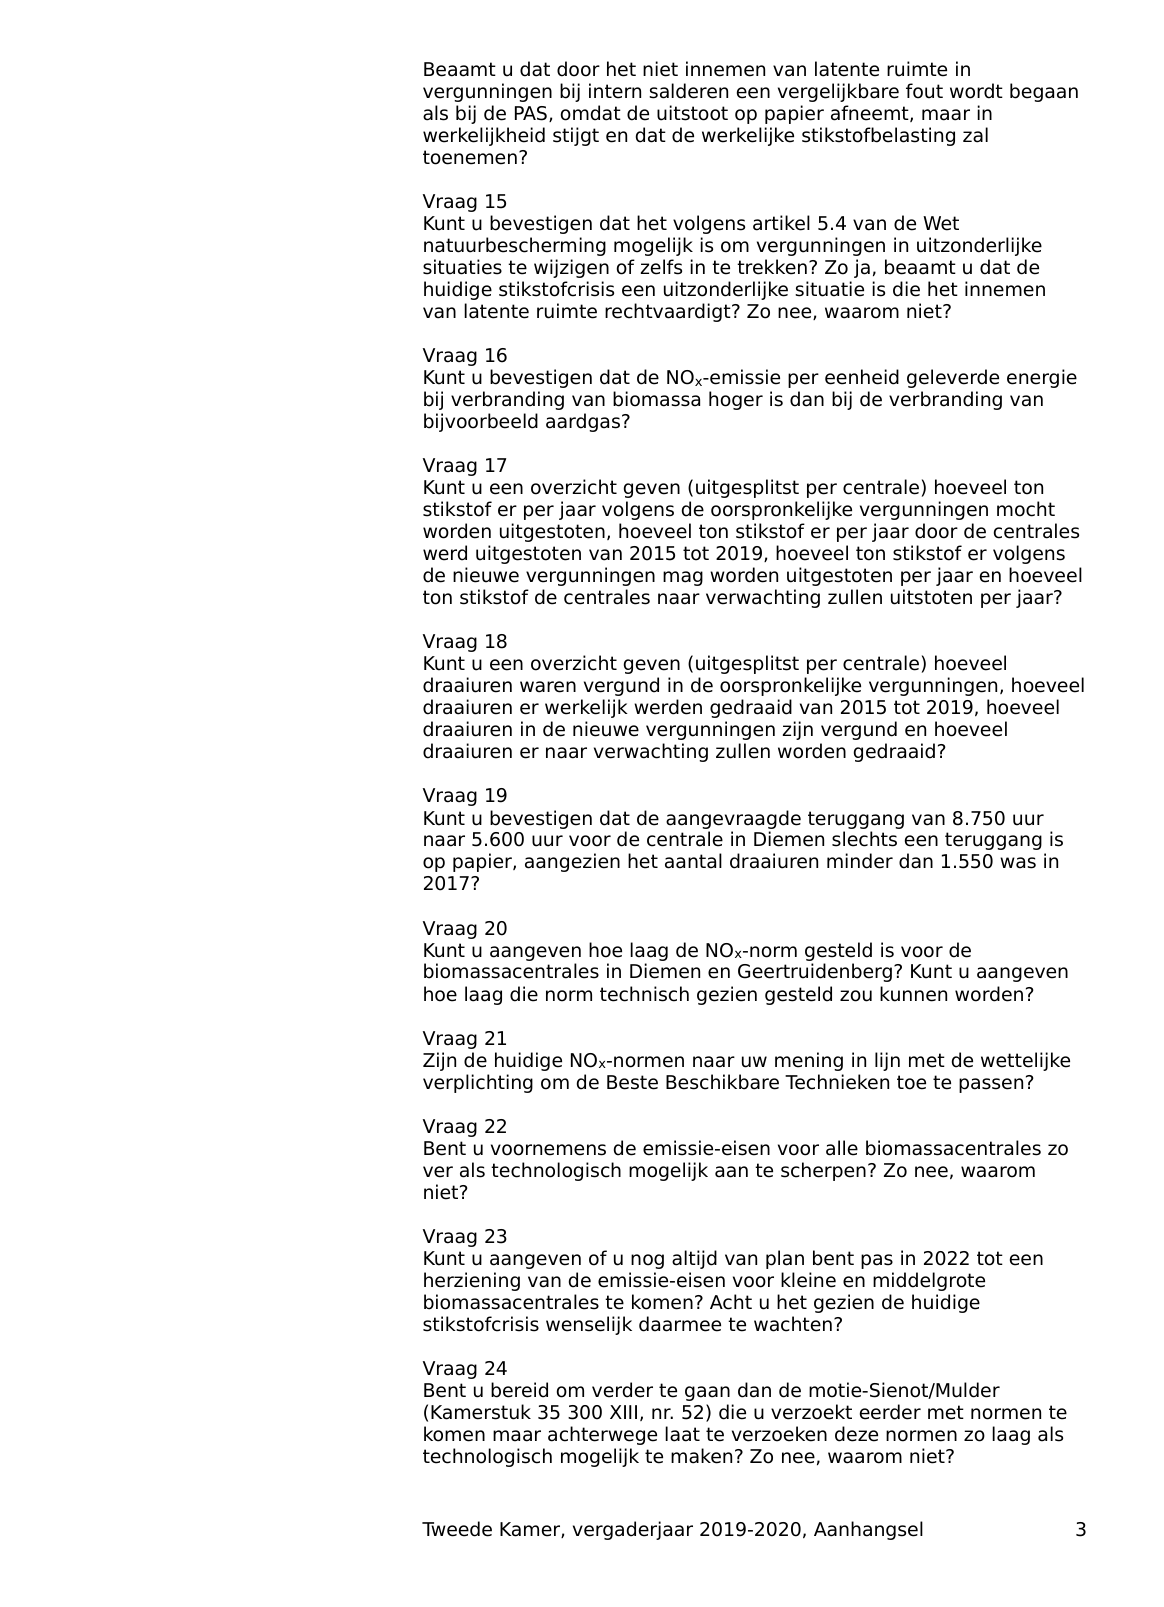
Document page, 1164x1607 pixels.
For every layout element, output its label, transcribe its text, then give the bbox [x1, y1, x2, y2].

text Vraag 15 [422, 191, 1087, 213]
text Vraag 18 [422, 631, 1087, 653]
text Bent u voornemens de emissie-eisen voor alle biomassacentrales zo ver als technologisch mogelijk aan te scherpen? Zo nee, waarom niet? [422, 1138, 1087, 1204]
text Vraag 23 [422, 1226, 1087, 1248]
text Kunt u bevestigen dat de NOx-emissie per eenheid geleverde energie bij verbranding van biomassa hoger is dan bij de verbranding van bijvoorbeeld aardgas? [422, 367, 1087, 433]
text Kunt u een overzicht geven (uitgesplitst per centrale) hoeveel ton stikstof er per jaar volgens de oorspronkelijke vergunningen mocht worden uitgestoten, hoeveel ton stikstof er per jaar door de centrales werd uitgestoten van 2015 tot 2019, hoeveel ton stikstof er volgens de nieuwe vergunningen mag worden uitgestoten per jaar en hoeveel ton stikstof de centrales naar verwachting zullen uitstoten per jaar? [422, 477, 1087, 609]
text Vraag 19 [422, 785, 1087, 807]
text Beaamt u dat door het niet innemen van latente ruimte in vergunningen bij intern salderen een vergelijkbare fout wordt begaan als bij de PAS, omdat de uitstoot op papier afneemt, maar in werkelijkheid stijgt en dat de werkelijke stikstofbelasting zal toenemen? [422, 59, 1087, 169]
text Kunt u aangeven of u nog altijd van plan bent pas in 2022 tot een herziening van de emissie-eisen voor kleine en middelgrote biomassacentrales te komen? Acht u het gezien de huidige stikstofcrisis wenselijk daarmee te wachten? [422, 1248, 1087, 1336]
text Zijn de huidige NOx-normen naar uw mening in lijn met de wettelijke verplichting om de Beste Beschikbare Technieken toe te passen? [422, 1049, 1087, 1093]
text Vraag 21 [422, 1028, 1087, 1049]
text Vraag 20 [422, 917, 1087, 939]
text Vraag 22 [422, 1116, 1087, 1138]
text Kunt u aangeven hoe laag de NOx-norm gesteld is voor de biomassacentrales in Diemen en Geertruidenberg? Kunt u aangeven hoe laag die norm technisch gezien gesteld zou kunnen worden? [422, 939, 1087, 1005]
text Vraag 24 [422, 1358, 1087, 1380]
text Vraag 16 [422, 345, 1087, 367]
text Kunt u bevestigen dat het volgens artikel 5.4 van de Wet natuurbescherming mogelijk is om vergunningen in uitzonderlijke situaties te wijzigen of zelfs in te trekken? Zo ja, beaamt u dat de huidige stikstofcrisis een uitzonderlijke situatie is die het innemen van latente ruimte rechtvaardigt? Zo nee, waarom niet? [422, 213, 1087, 323]
text Kunt u bevestigen dat de aangevraagde teruggang van 8.750 uur naar 5.600 uur voor de centrale in Diemen slechts een teruggang is op papier, aangezien het aantal draaiuren minder dan 1.550 was in 2017? [422, 807, 1087, 895]
text Vraag 17 [422, 455, 1087, 477]
text Kunt u een overzicht geven (uitgesplitst per centrale) hoeveel draaiuren waren vergund in de oorspronkelijke vergunningen, hoeveel draaiuren er werkelijk werden gedraaid van 2015 tot 2019, hoeveel draaiuren in de nieuwe vergunningen zijn vergund en hoeveel draaiuren er naar verwachting zullen worden gedraaid? [422, 653, 1087, 763]
text Bent u bereid om verder te gaan dan de motie-Sienot/Mulder (Kamerstuk 35 300 XIII, nr. 52) die u verzoekt eerder met normen te komen maar achterwege laat te verzoeken deze normen zo laag als technologisch mogelijk te maken? Zo nee, waarom niet? [422, 1380, 1087, 1468]
